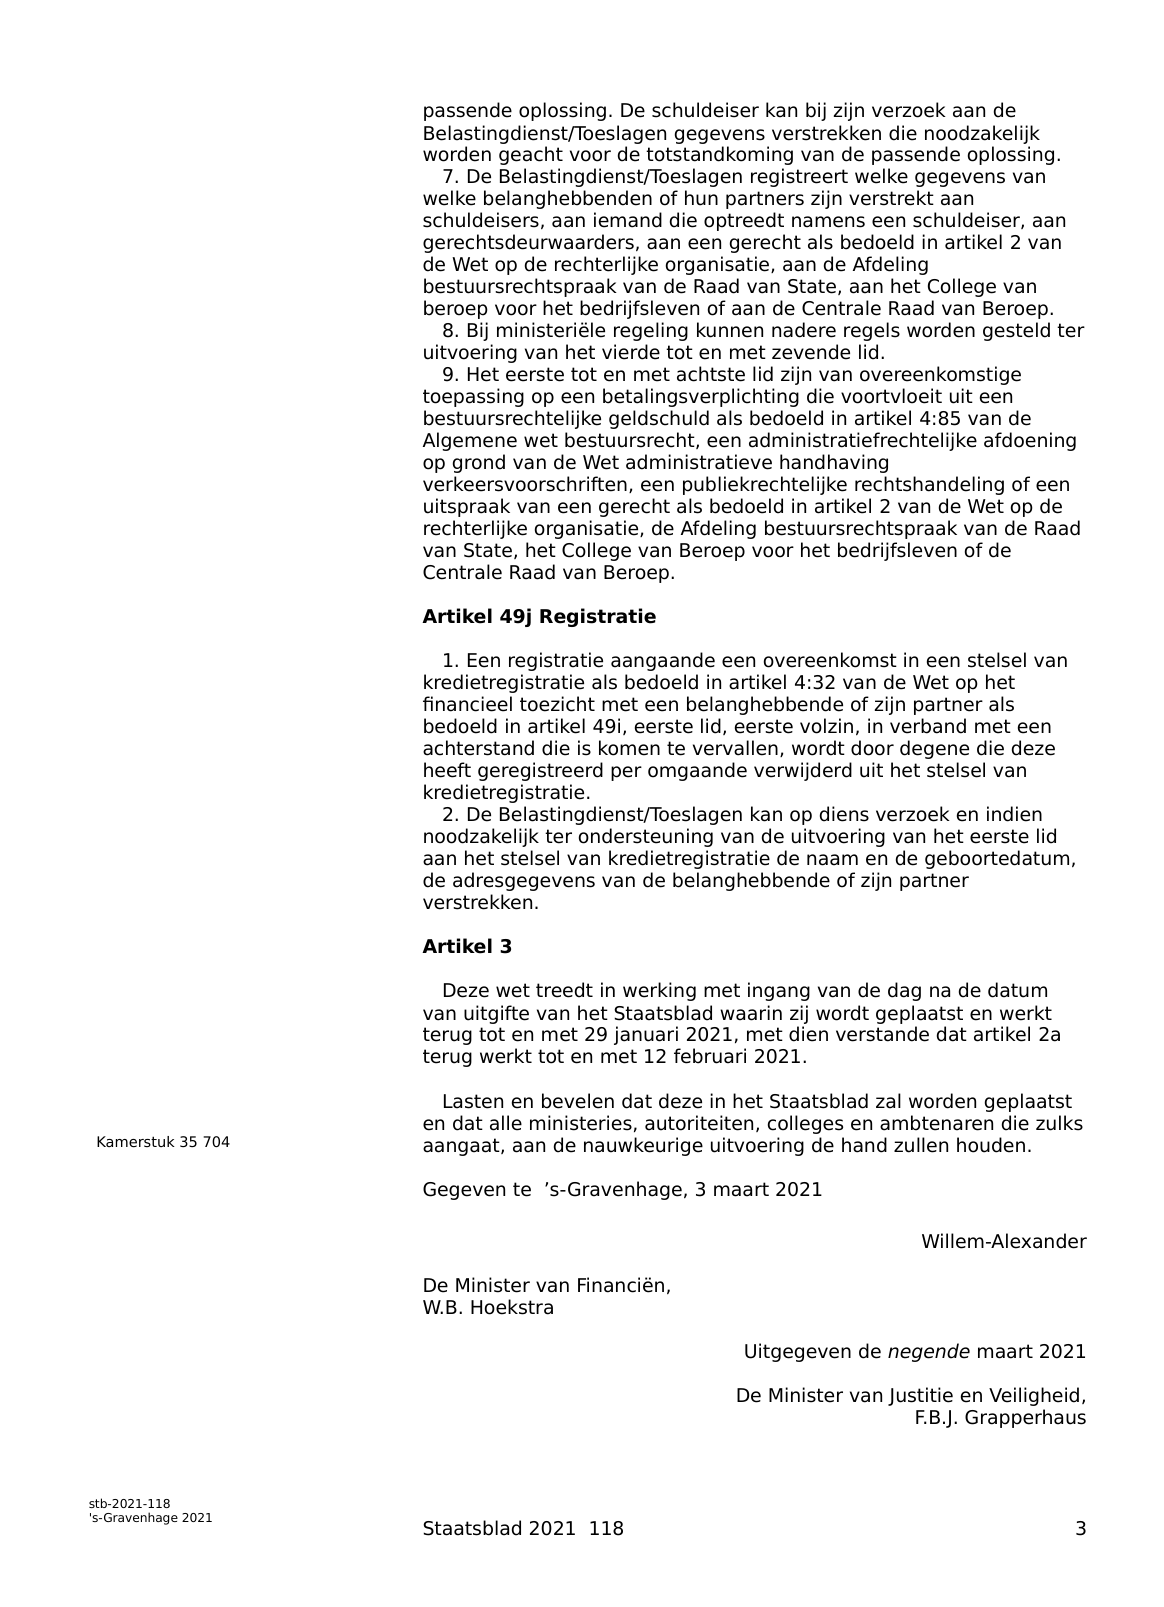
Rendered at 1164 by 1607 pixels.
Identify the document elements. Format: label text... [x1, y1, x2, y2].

text 2. De Belastingdienst/Toeslagen kan op diens verzoek en indien noodzakelijk ter ondersteuning van de uitvoering van het eerste lid aan het stelsel van kredietregistratie de naam en de geboortedatum, de adresgegevens van de belanghebbende of zijn partner verstrekken. [422, 804, 1087, 914]
text 7. De Belastingdienst/Toeslagen registreert welke gegevens van welke belanghebbenden of hun partners zijn verstrekt aan schuldeisers, aan iemand die optreedt namens een schuldeiser, aan gerechtsdeurwaarders, aan een gerecht als bedoeld in artikel 2 van de Wet op de rechterlijke organisatie, aan de Afdeling bestuursrechtspraak van de Raad van State, aan het College van beroep voor het bedrijfsleven of aan de Centrale Raad van Beroep. [422, 166, 1087, 320]
subtitle Artikel 3 [422, 936, 1087, 958]
text De Minister van Financiën, W.B. Hoekstra [422, 1275, 1087, 1319]
text Gegeven te ’s-Gravenhage, 3 maart 2021 [422, 1179, 1087, 1201]
text 1. Een registratie aangaande een overeenkomst in een stelsel van kredietregistratie als bedoeld in artikel 4:32 van de Wet op het financieel toezicht met een belanghebbende of zijn partner als bedoeld in artikel 49i, eerste lid, eerste volzin, in verband met een achterstand die is komen te vervallen, wordt door degene die deze heeft geregistreerd per omgaande verwijderd uit het stelsel van kredietregistratie. [422, 650, 1087, 804]
text Willem-Alexander [422, 1231, 1087, 1253]
text 8. Bij ministeriële regeling kunnen nadere regels worden gesteld ter uitvoering van het vierde tot en met zevende lid. [422, 320, 1087, 364]
text 9. Het eerste tot en met achtste lid zijn van overeenkomstige toepassing op een betalingsverplichting die voortvloeit uit een bestuursrechtelijke geldschuld als bedoeld in artikel 4:85 van de Algemene wet bestuursrecht, een administratiefrechtelijke afdoening op grond van de Wet administratieve handhaving verkeersvoorschriften, een publiekrechtelijke rechtshandeling of een uitspraak van een gerecht als bedoeld in artikel 2 van de Wet op de rechterlijke organisatie, de Afdeling bestuursrechtspraak van de Raad van State, het College van Beroep voor het bedrijfsleven of de Centrale Raad van Beroep. [422, 364, 1087, 584]
text Uitgegeven de negende maart 2021 [422, 1341, 1087, 1363]
text stb-2021-118 [88, 1497, 323, 1511]
text Kamerstuk 35 704 [77, 1133, 396, 1150]
subtitle Artikel 49j Registratie [422, 606, 1087, 628]
text 's-Gravenhage 2021 [88, 1511, 323, 1525]
text Lasten en bevelen dat deze in het Staatsblad zal worden geplaatst en dat alle ministeries, autoriteiten, colleges en ambtenaren die zulks aangaat, aan de nauwkeurige uitvoering de hand zullen houden. [422, 1091, 1087, 1156]
text passende oplossing. De schuldeiser kan bij zijn verzoek aan de Belastingdienst/Toeslagen gegevens verstrekken die noodzakelijk worden geacht voor de totstandkoming van de passende oplossing. [422, 100, 1087, 166]
text Deze wet treedt in werking met ingang van de dag na de datum van uitgifte van het Staatsblad waarin zij wordt geplaatst en werkt terug tot en met 29 januari 2021, met dien verstande dat artikel 2a terug werkt tot en met 12 februari 2021. [422, 980, 1087, 1068]
text De Minister van Justitie en Veiligheid, F.B.J. Grapperhaus [422, 1385, 1087, 1429]
